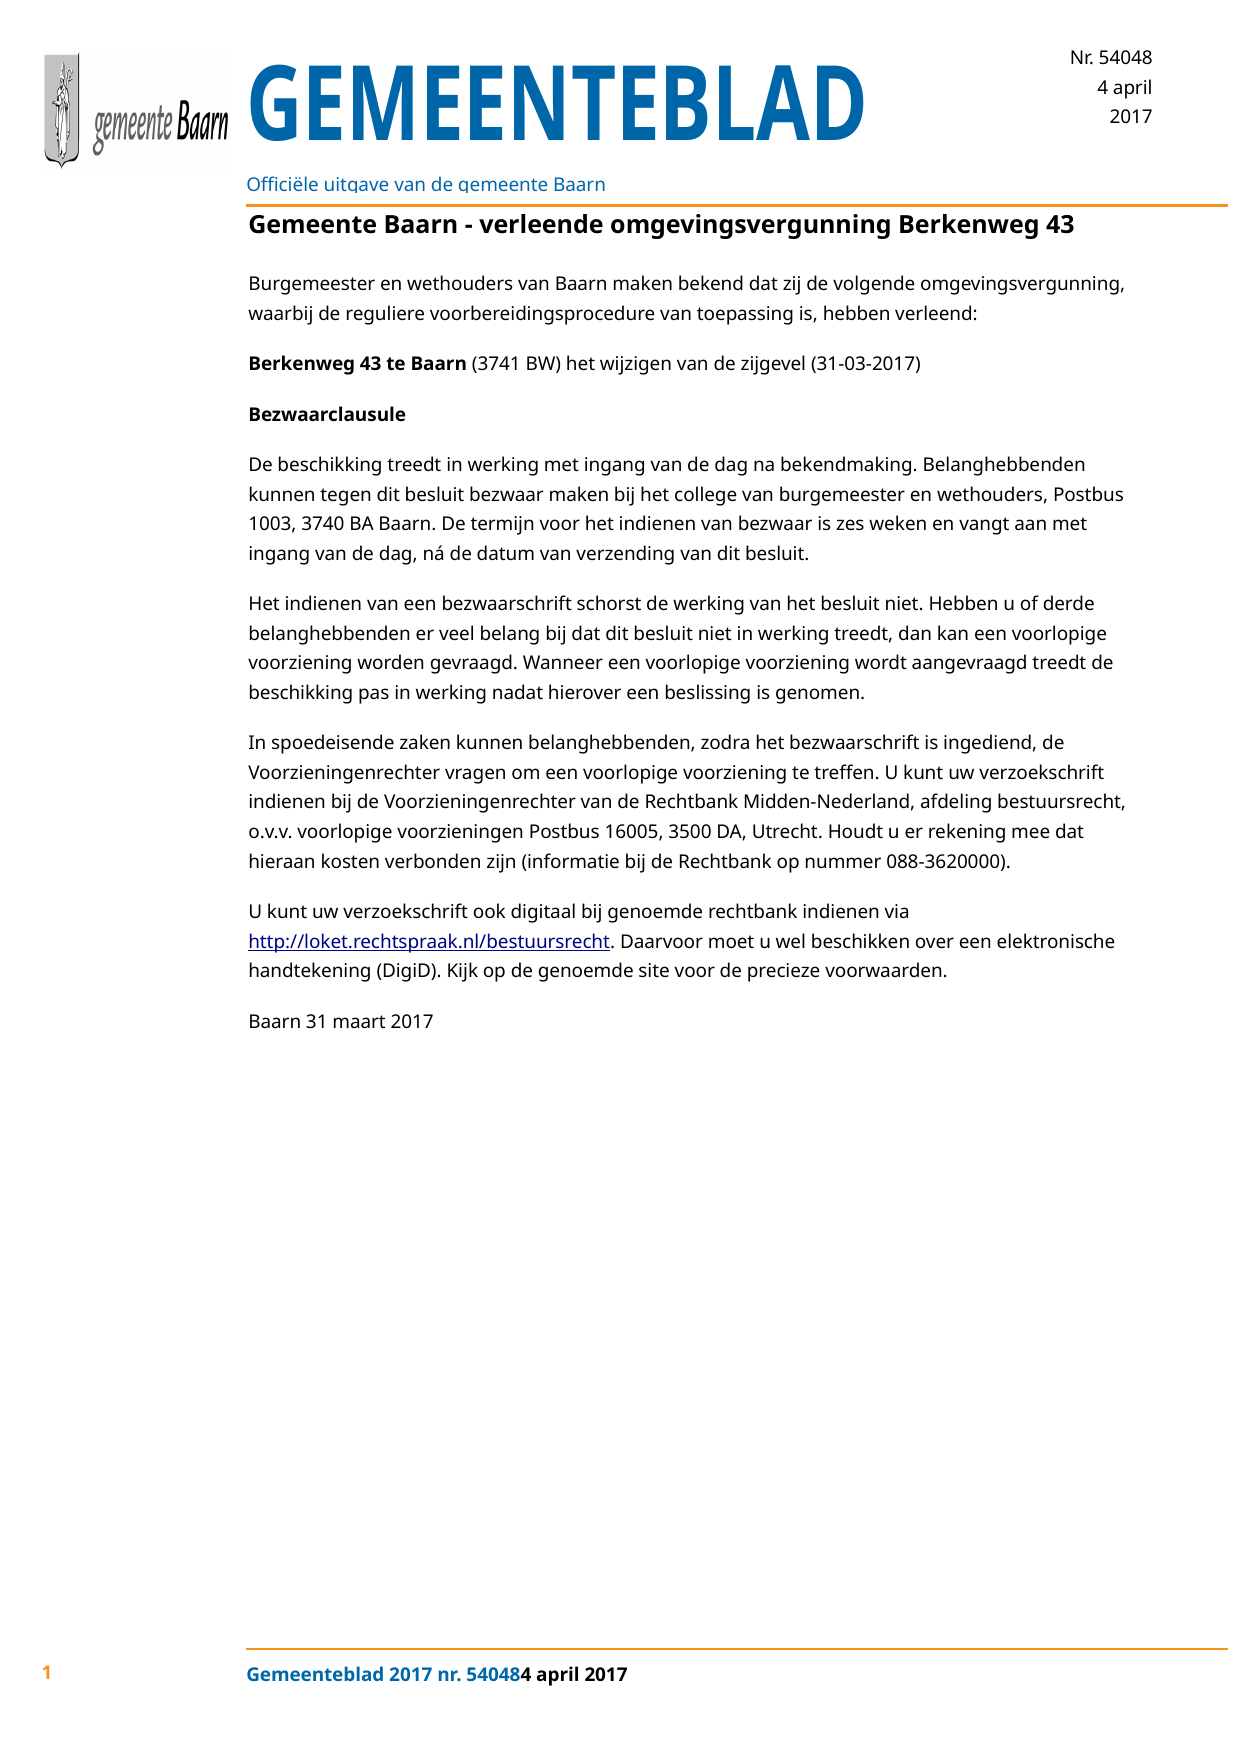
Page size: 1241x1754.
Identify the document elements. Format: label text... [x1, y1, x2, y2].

text In spoedeisende zaken kunnen belanghebbenden, zodra het bezwaarschrift is ingediend, de Voorzieningenrechter vragen om een voorlopige voorziening te treffen. U kunt uw verzoekschrift indienen bij de Voorzieningenrechter van de Rechtbank Midden-Nederland, afdeling bestuursrecht, o.v.v. voorlopige voorzieningen Postbus 16005, 3500 DA, Utrecht. Houdt u er rekening mee dat hieraan kosten verbonden zijn (informatie bij de Rechtbank op nummer 088-3620000). [248, 729, 1152, 873]
text De beschikking treedt in werking met ingang van de dag na bekendmaking. Belanghebbenden kunnen tegen dit besluit bezwaar maken bij het college van burgemeester en wethouders, Postbus 1003, 3740 BA Baarn. De termijn voor het indienen van bezwaar is zes weken en vangt aan met ingang van de dag, ná de datum van verzending van dit besluit. [248, 451, 1152, 566]
text U kunt uw verzoekschrift ook digitaal bij genoemde rechtbank indienen via http://loket.rechtspraak.nl/bestuursrecht. Daarvoor moet u wel beschikken over een elektronische handtekening (DigiD). Kijk op de genoemde site voor de precieze voorwaarden. [248, 898, 1152, 983]
text Bezwaarclausule [248, 401, 1152, 426]
text Berkenweg 43 te Baarn (3741 BW) het wijzigen van de zijgevel (31-03-2017) [248, 350, 1152, 376]
text Burgemeester en wethouders van Baarn maken bekend dat zij de volgende omgevingsvergunning, waarbij de reguliere voorbereidingsprocedure van toepassing is, hebben verleend: [248, 270, 1152, 326]
picture [41, 47, 231, 172]
text Baarn 31 maart 2017 [248, 1008, 1152, 1033]
text Het indienen van een bezwaarschrift schorst de werking van het besluit niet. Hebben u of derde belanghebbenden er veel belang bij dat dit besluit niet in werking treedt, dan kan een voorlopige voorziening worden gevraagd. Wanneer een voorlopige voorziening wordt aangevraagd treedt de beschikking pas in werking nadat hierover een beslissing is genomen. [248, 590, 1152, 705]
text Gemeente Baarn - verleende omgevingsvergunning Berkenweg 43 [248, 207, 1152, 241]
